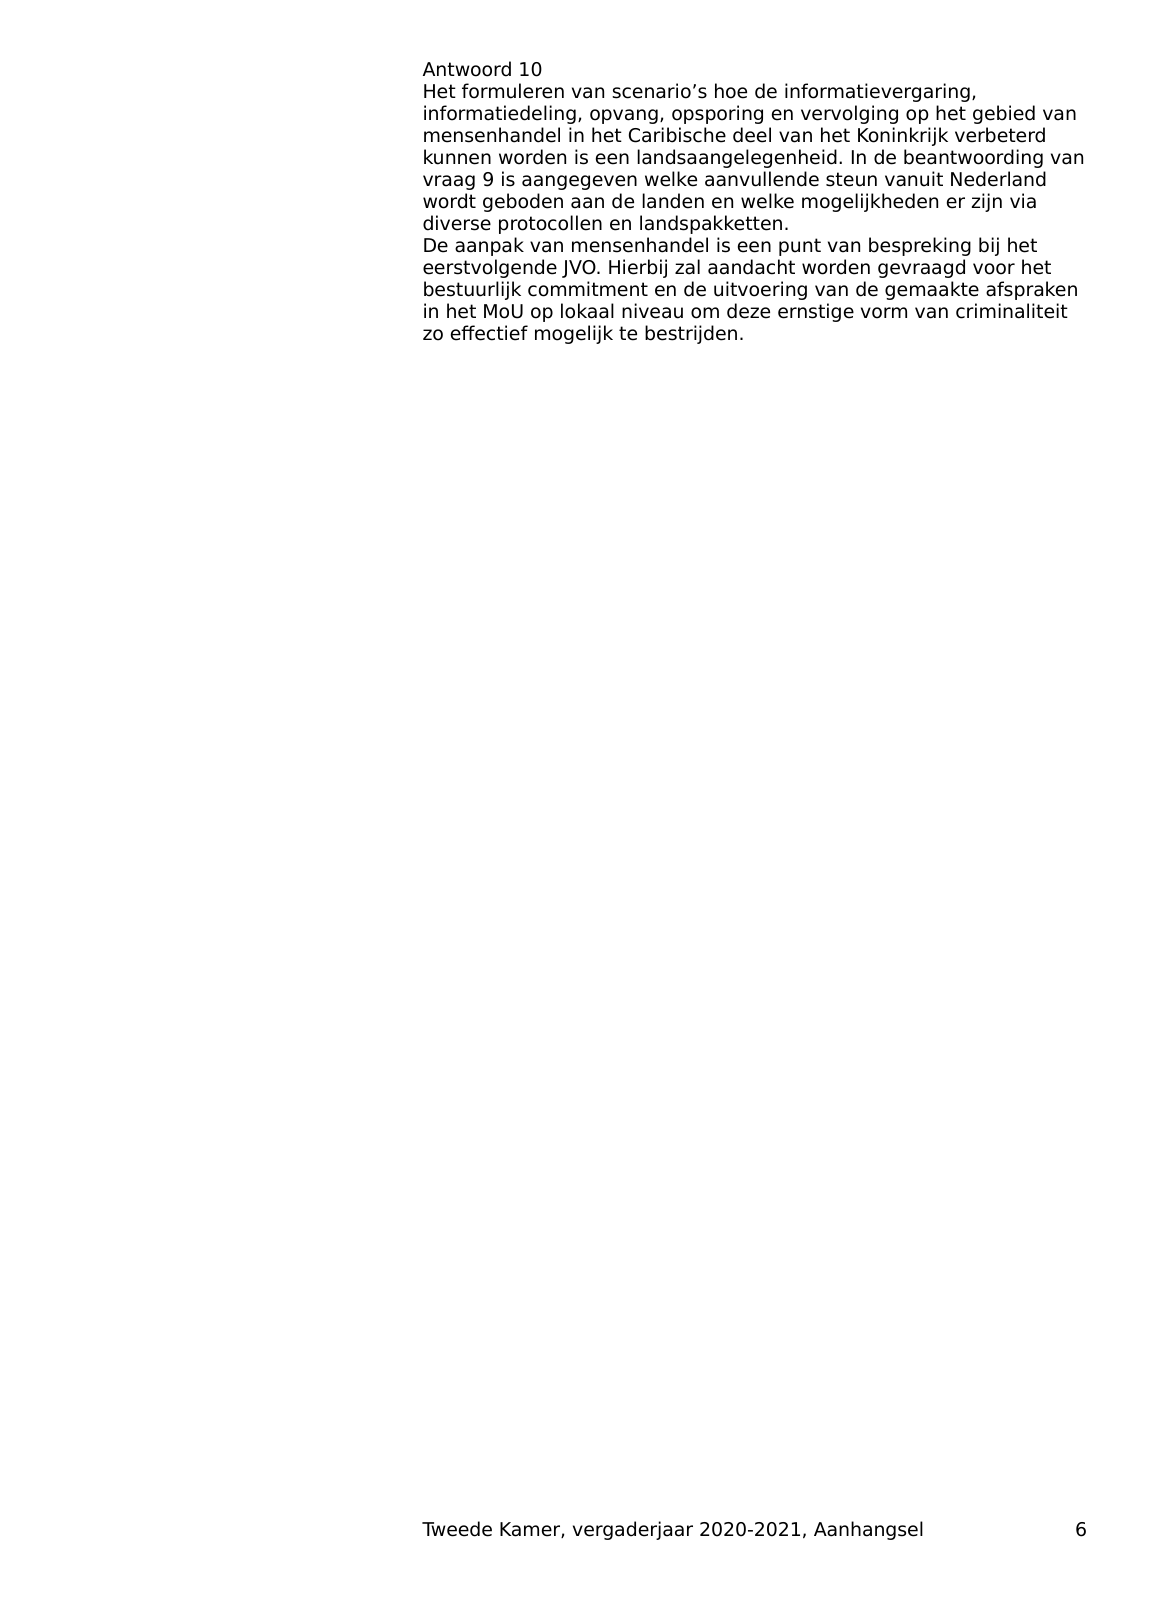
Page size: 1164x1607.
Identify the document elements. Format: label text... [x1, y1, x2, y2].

text Antwoord 10 [422, 59, 1087, 81]
text Het formuleren van scenario’s hoe de informatievergaring, informatiedeling, opvang, opsporing en vervolging op het gebied van mensenhandel in het Caribische deel van het Koninkrijk verbeterd kunnen worden is een landsaangelegenheid. In de beantwoording van vraag 9 is aangegeven welke aanvullende steun vanuit Nederland wordt geboden aan de landen en welke mogelijkheden er zijn via diverse protocollen en landspakketten. [422, 81, 1087, 235]
text De aanpak van mensenhandel is een punt van bespreking bij het eerstvolgende JVO. Hierbij zal aandacht worden gevraagd voor het bestuurlijk commitment en de uitvoering van de gemaakte afspraken in het MoU op lokaal niveau om deze ernstige vorm van criminaliteit zo effectief mogelijk te bestrijden. [422, 235, 1087, 345]
